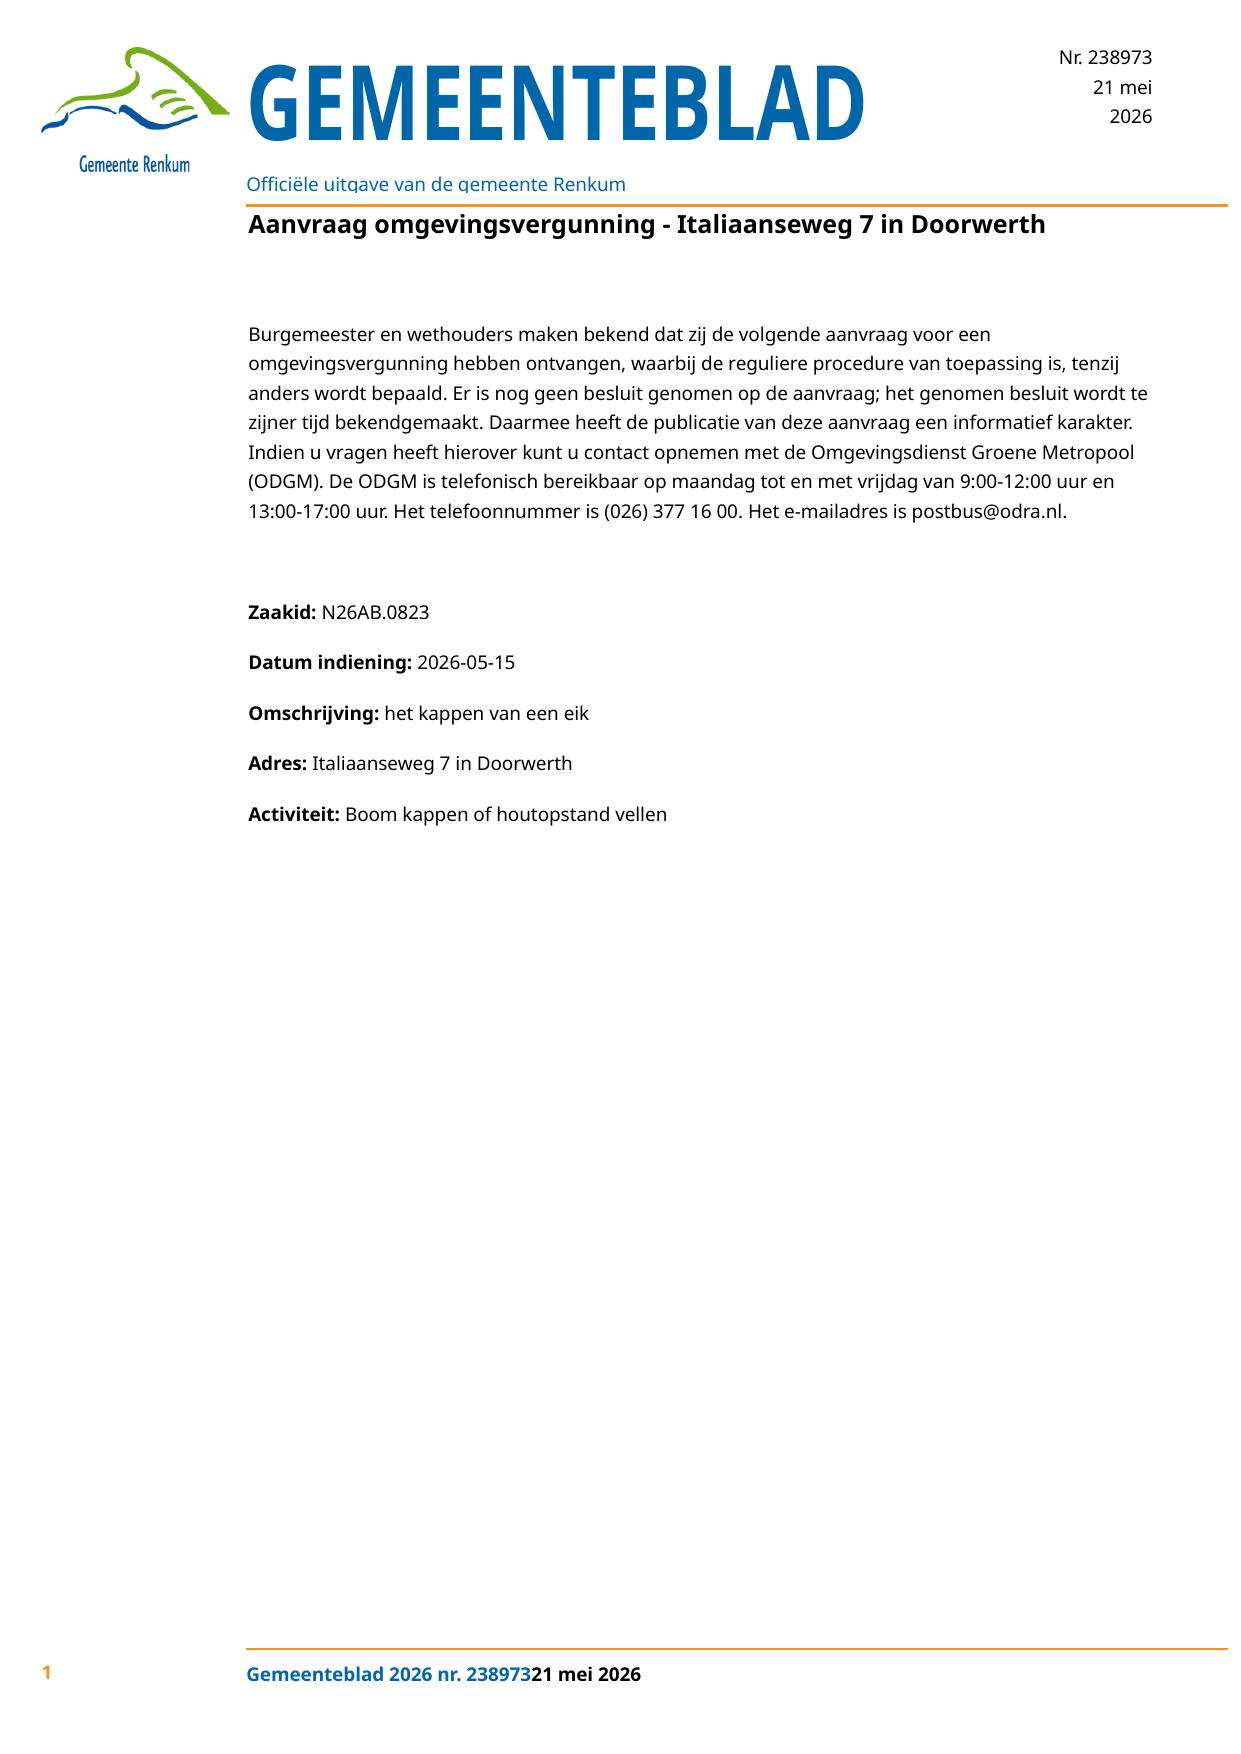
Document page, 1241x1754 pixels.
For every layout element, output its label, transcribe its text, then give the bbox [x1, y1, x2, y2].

text Adres: Italiaanseweg 7 in Doorwerth [248, 750, 1152, 776]
text Datum indiening: 2026-05-15 [248, 649, 1152, 675]
picture [41, 47, 231, 172]
text Zaakid: N26AB.0823 [248, 599, 1152, 625]
text Burgemeester en wethouders maken bekend dat zij de volgende aanvraag voor een omgevingsvergunning hebben ontvangen, waarbij de reguliere procedure van toepassing is, tenzij anders wordt bepaald. Er is nog geen besluit genomen op de aanvraag; het genomen besluit wordt te zijner tijd bekendgemaakt. Daarmee heeft de publicatie van deze aanvraag een informatief karakter. Indien u vragen heeft hierover kunt u contact opnemen met de Omgevingsdienst Groene Metropool (ODGM). De ODGM is telefonisch bereikbaar op maandag tot en met vrijdag van 9:00-12:00 uur en 13:00-17:00 uur. Het telefoonnummer is (026) 377 16 00. Het e-mailadres is postbus@odra.nl. [248, 321, 1152, 524]
text Activiteit: Boom kappen of houtopstand vellen [248, 801, 1152, 826]
text Aanvraag omgevingsvergunning - Italiaanseweg 7 in Doorwerth [248, 207, 1152, 241]
text Omschrijving: het kappen van een eik [248, 700, 1152, 726]
